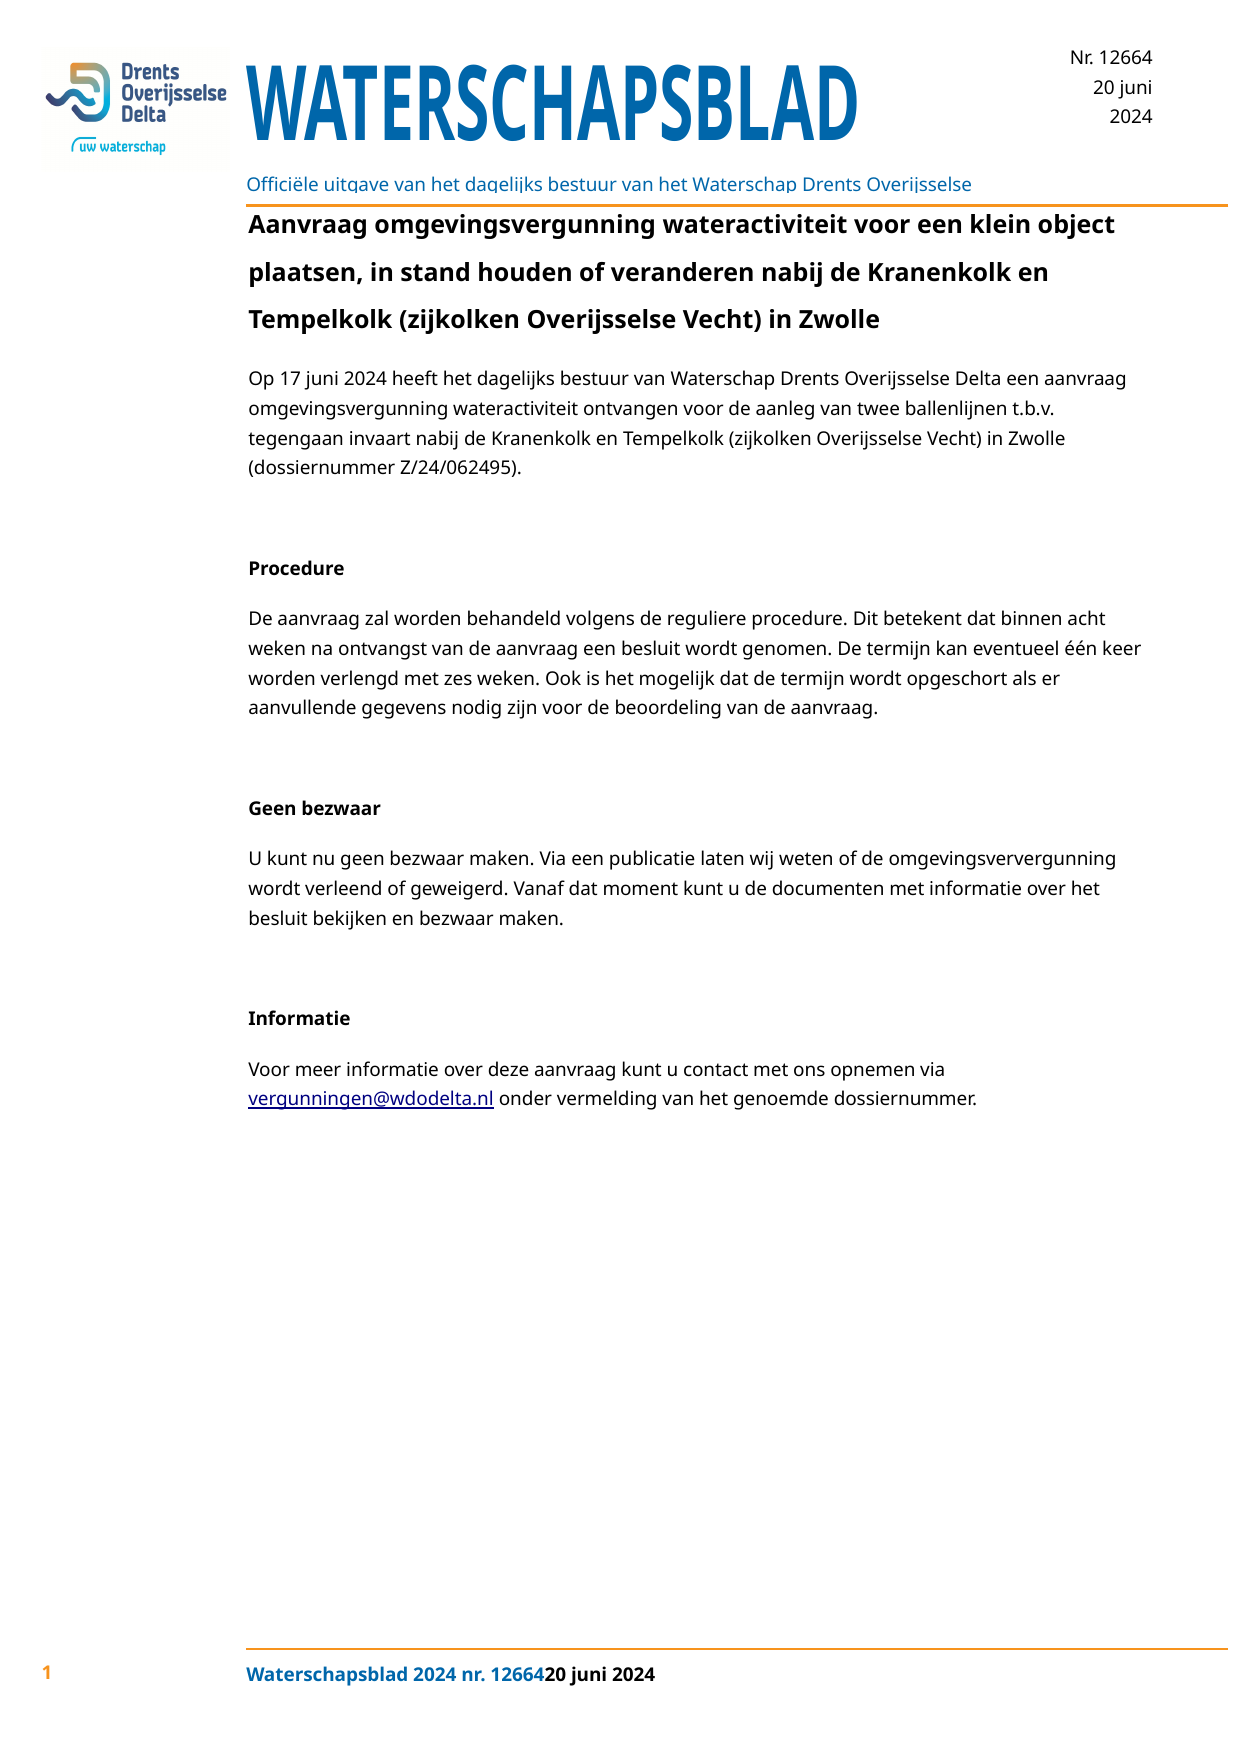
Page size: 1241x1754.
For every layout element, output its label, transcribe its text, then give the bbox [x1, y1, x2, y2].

text U kunt nu geen bezwaar maken. Via een publicatie laten wij weten of de omgevingsververgunning wordt verleend of geweigerd. Vanaf dat moment kunt u de documenten met informatie over het besluit bekijken en bezwaar maken. [248, 846, 1152, 930]
text De aanvraag zal worden behandeld volgens de reguliere procedure. Dit betekent dat binnen acht weken na ontvangst van de aanvraag een besluit wordt genomen. De termijn kan eventueel één keer worden verlengd met zes weken. Ook is het mogelijk dat de termijn wordt opgeschort als er aanvullende gegevens nodig zijn voor de beoordeling van de aanvraag. [248, 606, 1152, 720]
picture [41, 47, 231, 172]
text Op 17 juni 2024 heeft het dagelijks bestuur van Waterschap Drents Overijsselse Delta een aanvraag omgevingsvergunning wateractiviteit ontvangen voor de aanleg van twee ballenlijnen t.b.v. tegengaan invaart nabij de Kranenkolk en Tempelkolk (zijkolken Overijsselse Vecht) in Zwolle (dossiernummer Z/24/062495). [248, 366, 1152, 480]
text Procedure [248, 555, 1152, 581]
text Voor meer informatie over deze aanvraag kunt u contact met ons opnemen via vergunningen@wdodelta.nl onder vermelding van het genoemde dossiernummer. [248, 1056, 1152, 1111]
text Informatie [248, 1006, 1152, 1031]
text Aanvraag omgevingsvergunning wateractiviteit voor een klein object plaatsen, in stand houden of veranderen nabij de Kranenkolk en Tempelkolk (zijkolken Overijsselse Vecht) in Zwolle [248, 207, 1152, 336]
text Geen bezwaar [248, 795, 1152, 821]
